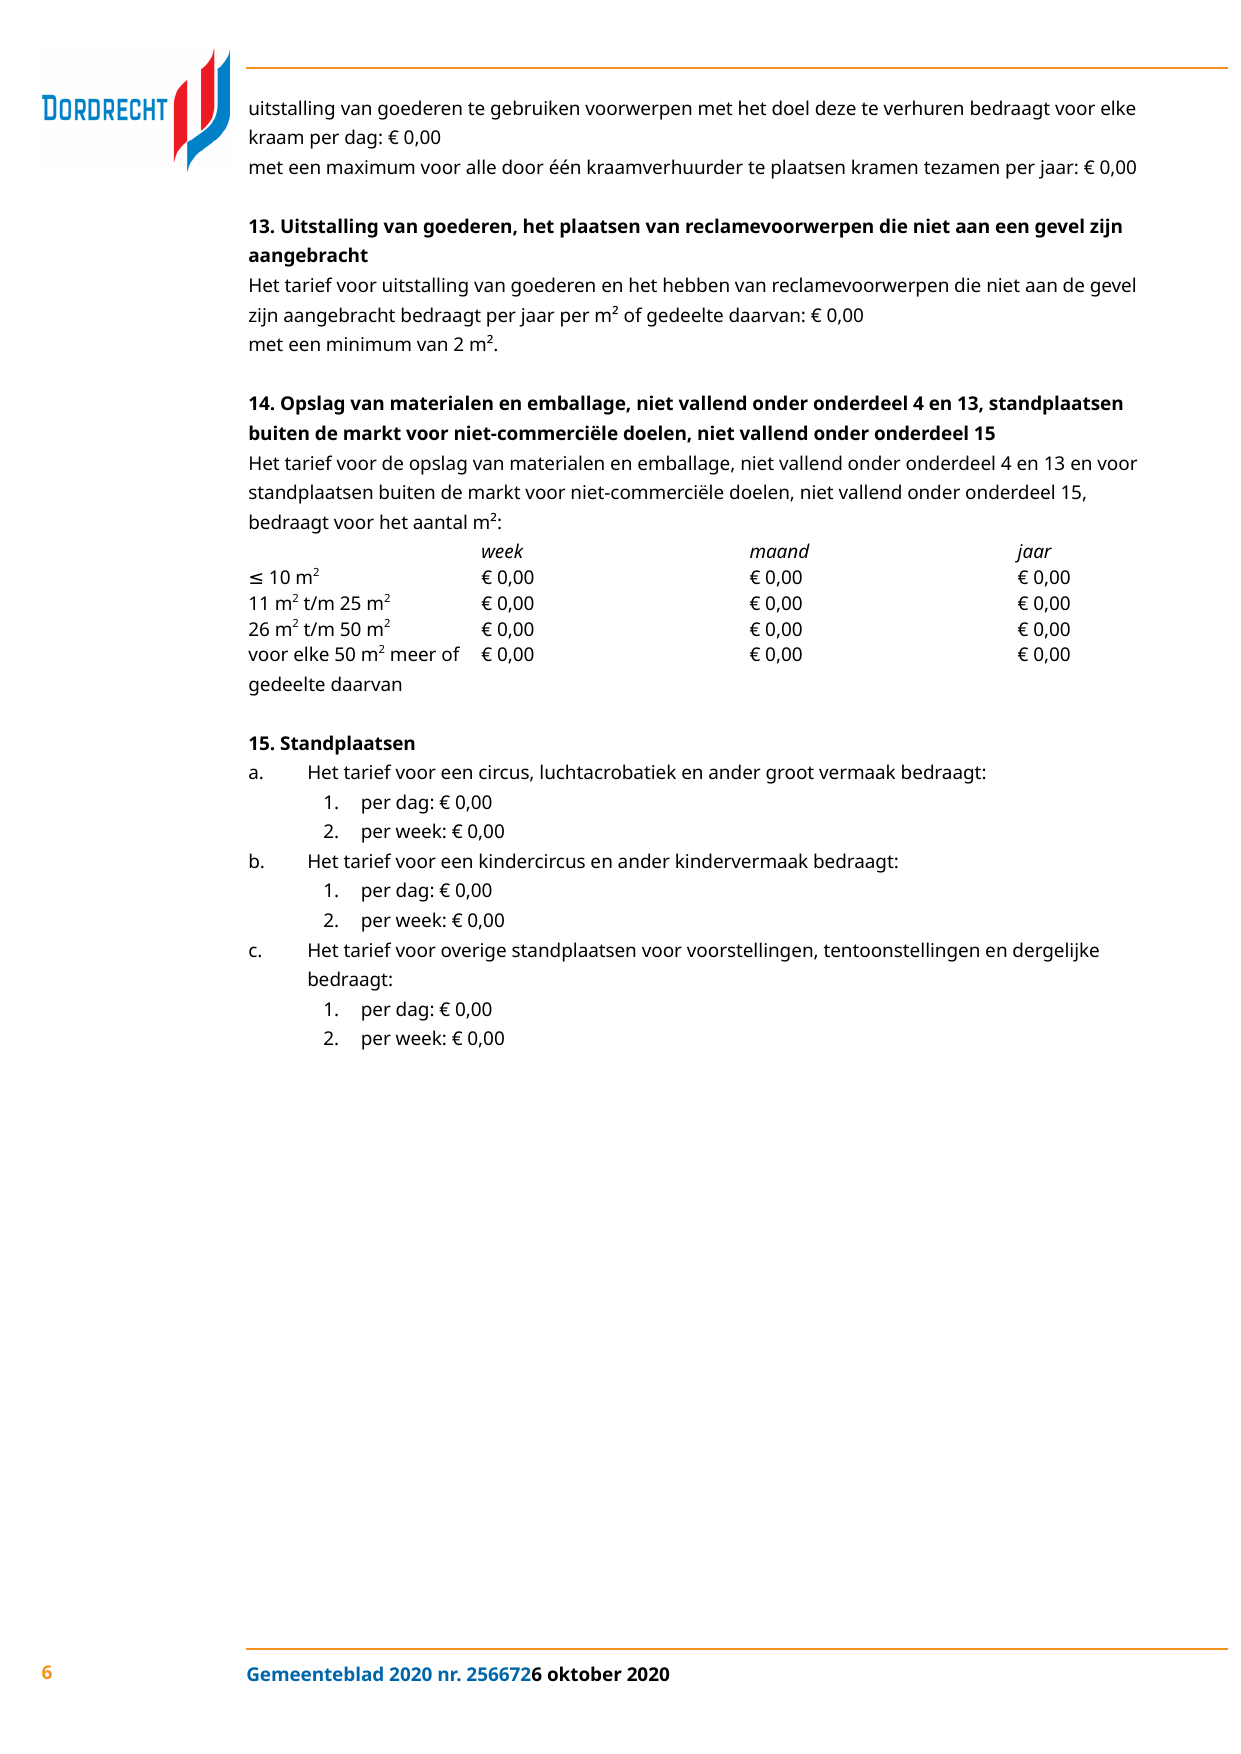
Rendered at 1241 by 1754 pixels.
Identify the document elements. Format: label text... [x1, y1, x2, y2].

table_cell [615, 590, 749, 616]
table_cell € 0,00 [481, 564, 615, 590]
text Het tarief voor de opslag van materialen en emballage, niet vallend onder onderdeel 4 en 13 en voor standplaatsen buiten de markt voor niet-commerciële doelen, niet vallend onder onderdeel 15, bedraagt voor het aantal m²: [248, 450, 1152, 535]
text uitstalling van goederen te gebruiken voorwerpen met het doel deze te verhuren bedraagt voor elke kraam per dag: € 0,00 [248, 95, 1152, 150]
table_cell € 0,00 [749, 564, 883, 590]
text Het tarief voor uitstalling van goederen en het hebben van reclamevoorwerpen die niet aan de gevel zijn aangebracht bedraagt per jaar per m² of gedeelte daarvan: € 0,00 [248, 272, 1152, 328]
table_cell € 0,00 [481, 642, 615, 697]
text 15. Standplaatsen [248, 730, 1152, 755]
table_cell € 0,00 [749, 642, 883, 697]
list per week: € 0,00 [323, 1026, 1152, 1051]
table_cell € 0,00 [749, 590, 883, 616]
table_cell € 0,00 [1018, 564, 1152, 590]
table_cell 26 m2 t/m 50 m2 [248, 616, 481, 642]
table_header [884, 539, 1017, 564]
list per week: € 0,00 [323, 907, 1152, 933]
table_cell [884, 642, 1017, 697]
table_header maand [749, 539, 883, 564]
table_cell € 0,00 [481, 590, 615, 616]
table_cell [884, 616, 1017, 642]
table_cell [615, 564, 749, 590]
table_cell voor elke 50 m2 meer of gedeelte daarvan [248, 642, 481, 697]
table_cell [615, 642, 749, 697]
table_cell € 0,00 [1018, 642, 1152, 697]
list per dag: € 0,00 [323, 878, 1152, 903]
table_cell € 0,00 [1018, 590, 1152, 616]
table_cell [884, 564, 1017, 590]
table_cell [884, 590, 1017, 616]
table_header jaar [1018, 539, 1152, 564]
table_cell [615, 616, 749, 642]
text met een minimum van 2 m². [248, 331, 1152, 357]
table_cell € 0,00 [481, 616, 615, 642]
list Het tarief voor overige standplaatsen voor voorstellingen, tentoonstellingen en dergelijke bedraagt: [248, 937, 1152, 992]
text 13. Uitstalling van goederen, het plaatsen van reclamevoorwerpen die niet aan een gevel zijn aangebracht [248, 213, 1152, 268]
table_header [615, 539, 749, 564]
list per dag: € 0,00 [323, 789, 1152, 814]
list per dag: € 0,00 [323, 996, 1152, 1022]
list per week: € 0,00 [323, 818, 1152, 844]
text 14. Opslag van materialen en emballage, niet vallend onder onderdeel 4 en 13, standplaatsen buiten de markt voor niet-commerciële doelen, niet vallend onder onderdeel 15 [248, 391, 1152, 446]
table_header week [481, 539, 615, 564]
table_cell 11 m2 t/m 25 m2 [248, 590, 481, 616]
table_cell € 0,00 [1018, 616, 1152, 642]
text met een maximum voor alle door één kraamverhuurder te plaatsen kramen tezamen per jaar: € 0,00 [248, 154, 1152, 180]
table_cell € 0,00 [749, 616, 883, 642]
picture [41, 47, 231, 172]
table_cell ≤ 10 m2 [248, 564, 481, 590]
list Het tarief voor een circus, luchtacrobatiek en ander groot vermaak bedraagt: [248, 759, 1152, 785]
table_header [248, 539, 481, 564]
list Het tarief voor een kindercircus en ander kindervermaak bedraagt: [248, 848, 1152, 874]
